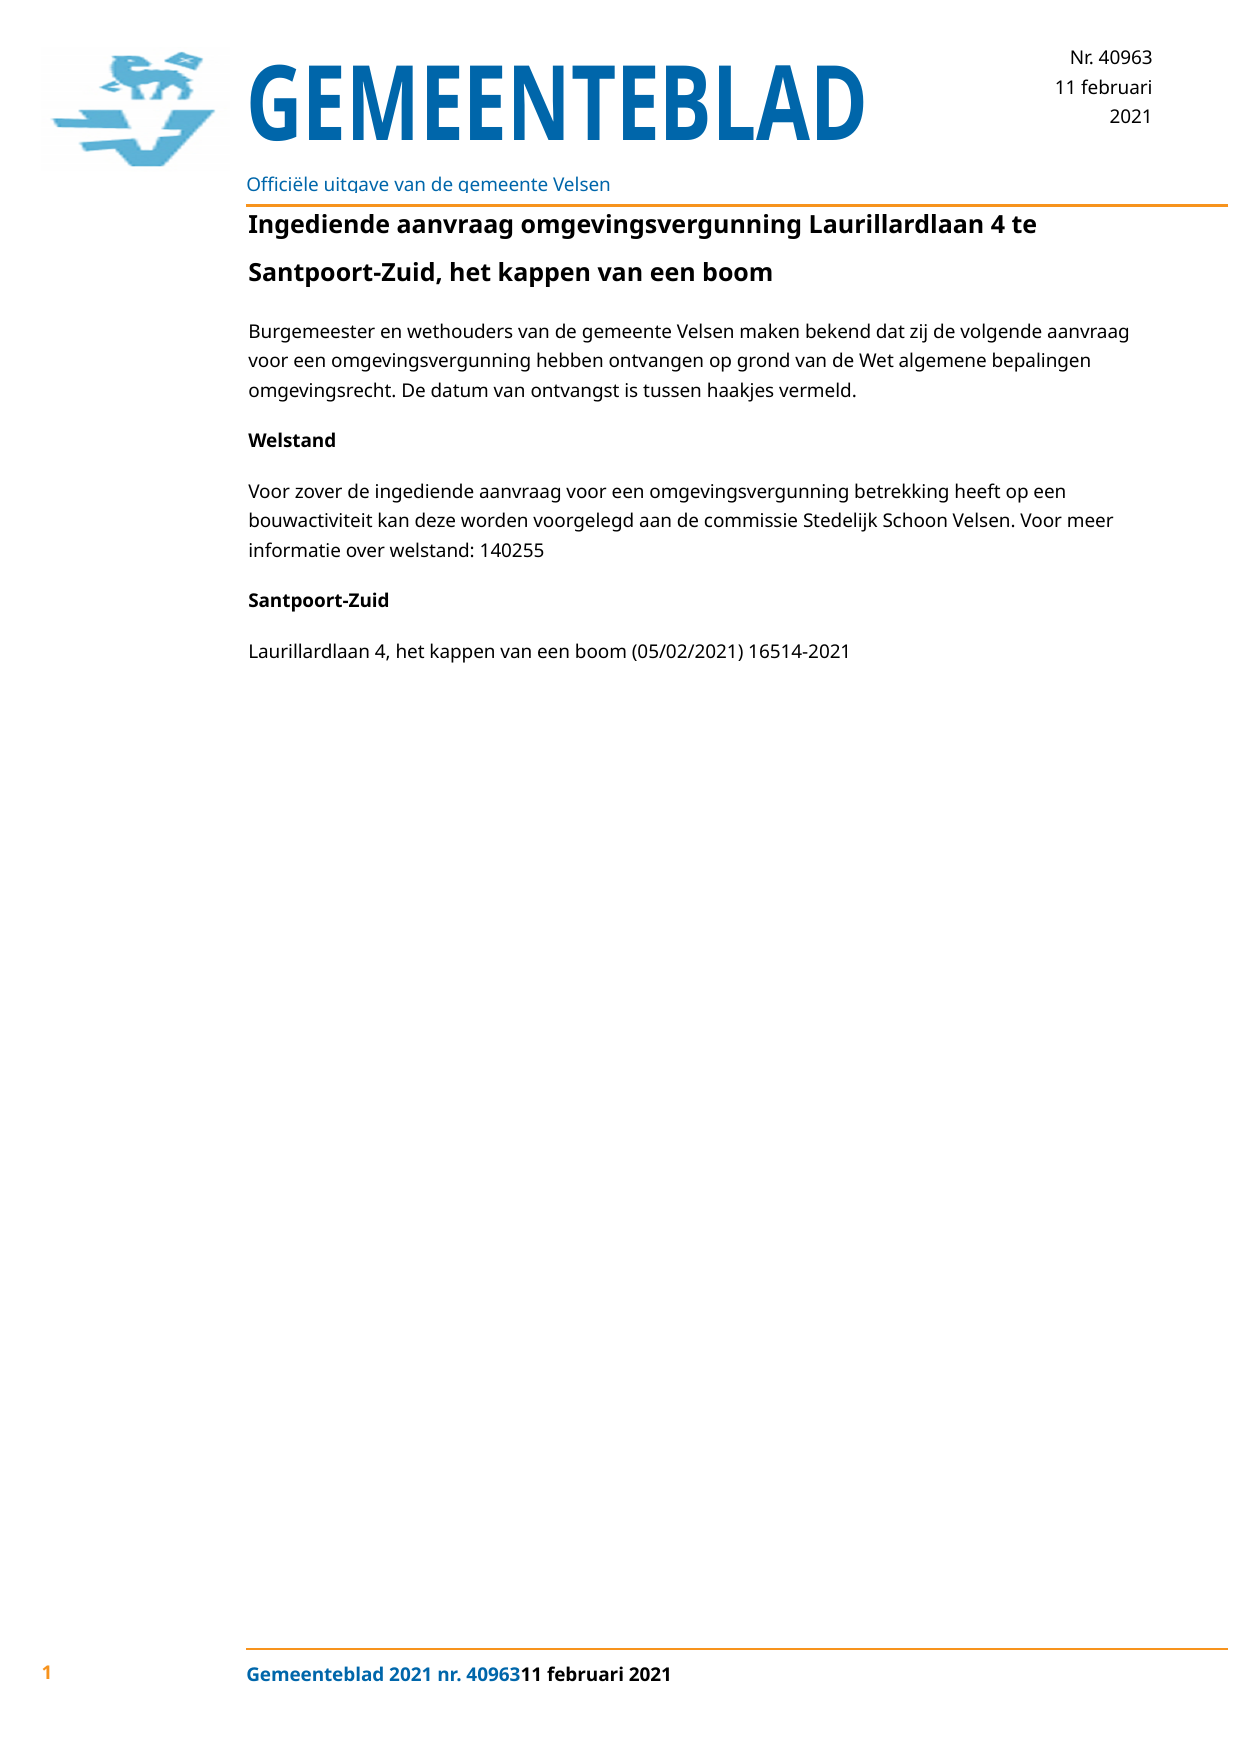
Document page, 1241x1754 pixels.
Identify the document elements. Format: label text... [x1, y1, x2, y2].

text Santpoort-Zuid [248, 587, 1152, 613]
text Voor zover de ingediende aanvraag voor een omgevingsvergunning betrekking heeft op een bouwactiviteit kan deze worden voorgelegd aan de commissie Stedelijk Schoon Velsen. Voor meer informatie over welstand: 140255 [248, 478, 1152, 563]
text Welstand [248, 427, 1152, 453]
text Ingediende aanvraag omgevingsvergunning Laurillardlaan 4 te Santpoort-Zuid, het kappen van een boom [248, 207, 1152, 288]
picture [41, 47, 231, 172]
text Laurillardlaan 4, het kappen van een boom (05/02/2021) 16514-2021 [248, 638, 1152, 664]
text Burgemeester en wethouders van de gemeente Velsen maken bekend dat zij de volgende aanvraag voor een omgevingsvergunning hebben ontvangen op grond van de Wet algemene bepalingen omgevingsrecht. De datum van ontvangst is tussen haakjes vermeld. [248, 318, 1152, 403]
